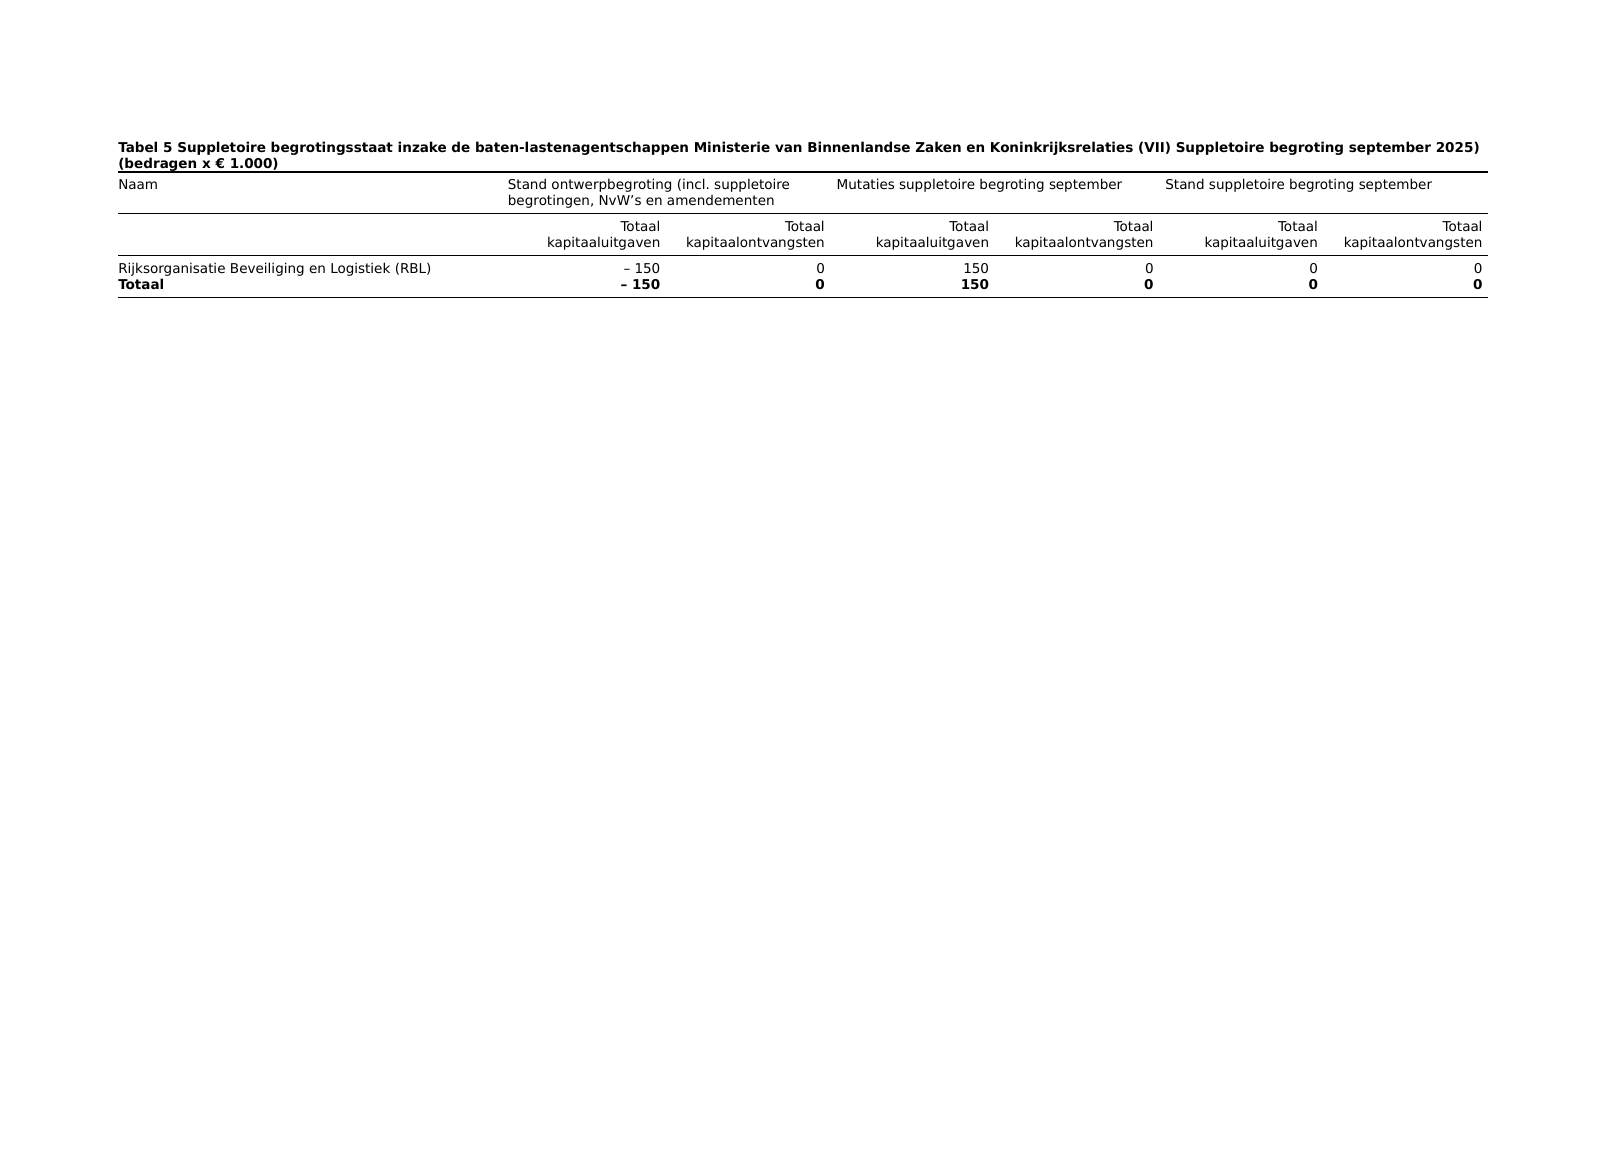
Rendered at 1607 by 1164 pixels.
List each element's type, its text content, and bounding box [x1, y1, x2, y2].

table_cell 0 [1324, 277, 1488, 297]
table_cell 0 [666, 256, 830, 277]
table_cell Rijksorganisatie Beveiliging en Logistiek (RBL) [118, 256, 502, 277]
table_cell 0 [666, 277, 830, 297]
table_cell Stand suppletoire begroting september [1159, 173, 1488, 213]
table_cell Totaal kapitaalontvangsten [1324, 214, 1488, 255]
table_cell Naam [118, 173, 502, 213]
table_cell 0 [1324, 256, 1488, 277]
table_cell 0 [1159, 277, 1324, 297]
table_cell Mutaties suppletoire begroting september [830, 173, 1159, 213]
table_cell 0 [995, 256, 1159, 277]
table_cell – 150 [502, 277, 666, 297]
table_cell Totaal kapitaaluitgaven [1159, 214, 1324, 255]
table_cell Totaal kapitaalontvangsten [995, 214, 1159, 255]
table_cell [118, 214, 502, 255]
table_cell 0 [1159, 256, 1324, 277]
table_cell Totaal kapitaaluitgaven [502, 214, 666, 255]
table_cell – 150 [502, 256, 666, 277]
table_cell Stand ontwerpbegroting (incl. suppletoire begrotingen, NvW’s en amendementen [502, 173, 830, 213]
table_cell Totaal kapitaaluitgaven [830, 214, 995, 255]
table_cell 150 [830, 256, 995, 277]
table_cell 0 [995, 277, 1159, 297]
table_cell Totaal kapitaalontvangsten [666, 214, 830, 255]
table_cell 150 [830, 277, 995, 297]
table_cell Totaal [118, 277, 502, 297]
table_header Tabel 5 Suppletoire begrotingsstaat inzake de baten-lastenagentschappen Ministerie van Binnenlandse Zaken en Koninkrijksrelaties (VII) Suppletoire begroting september 2025) (bedragen x € 1.000) [118, 140, 1488, 171]
